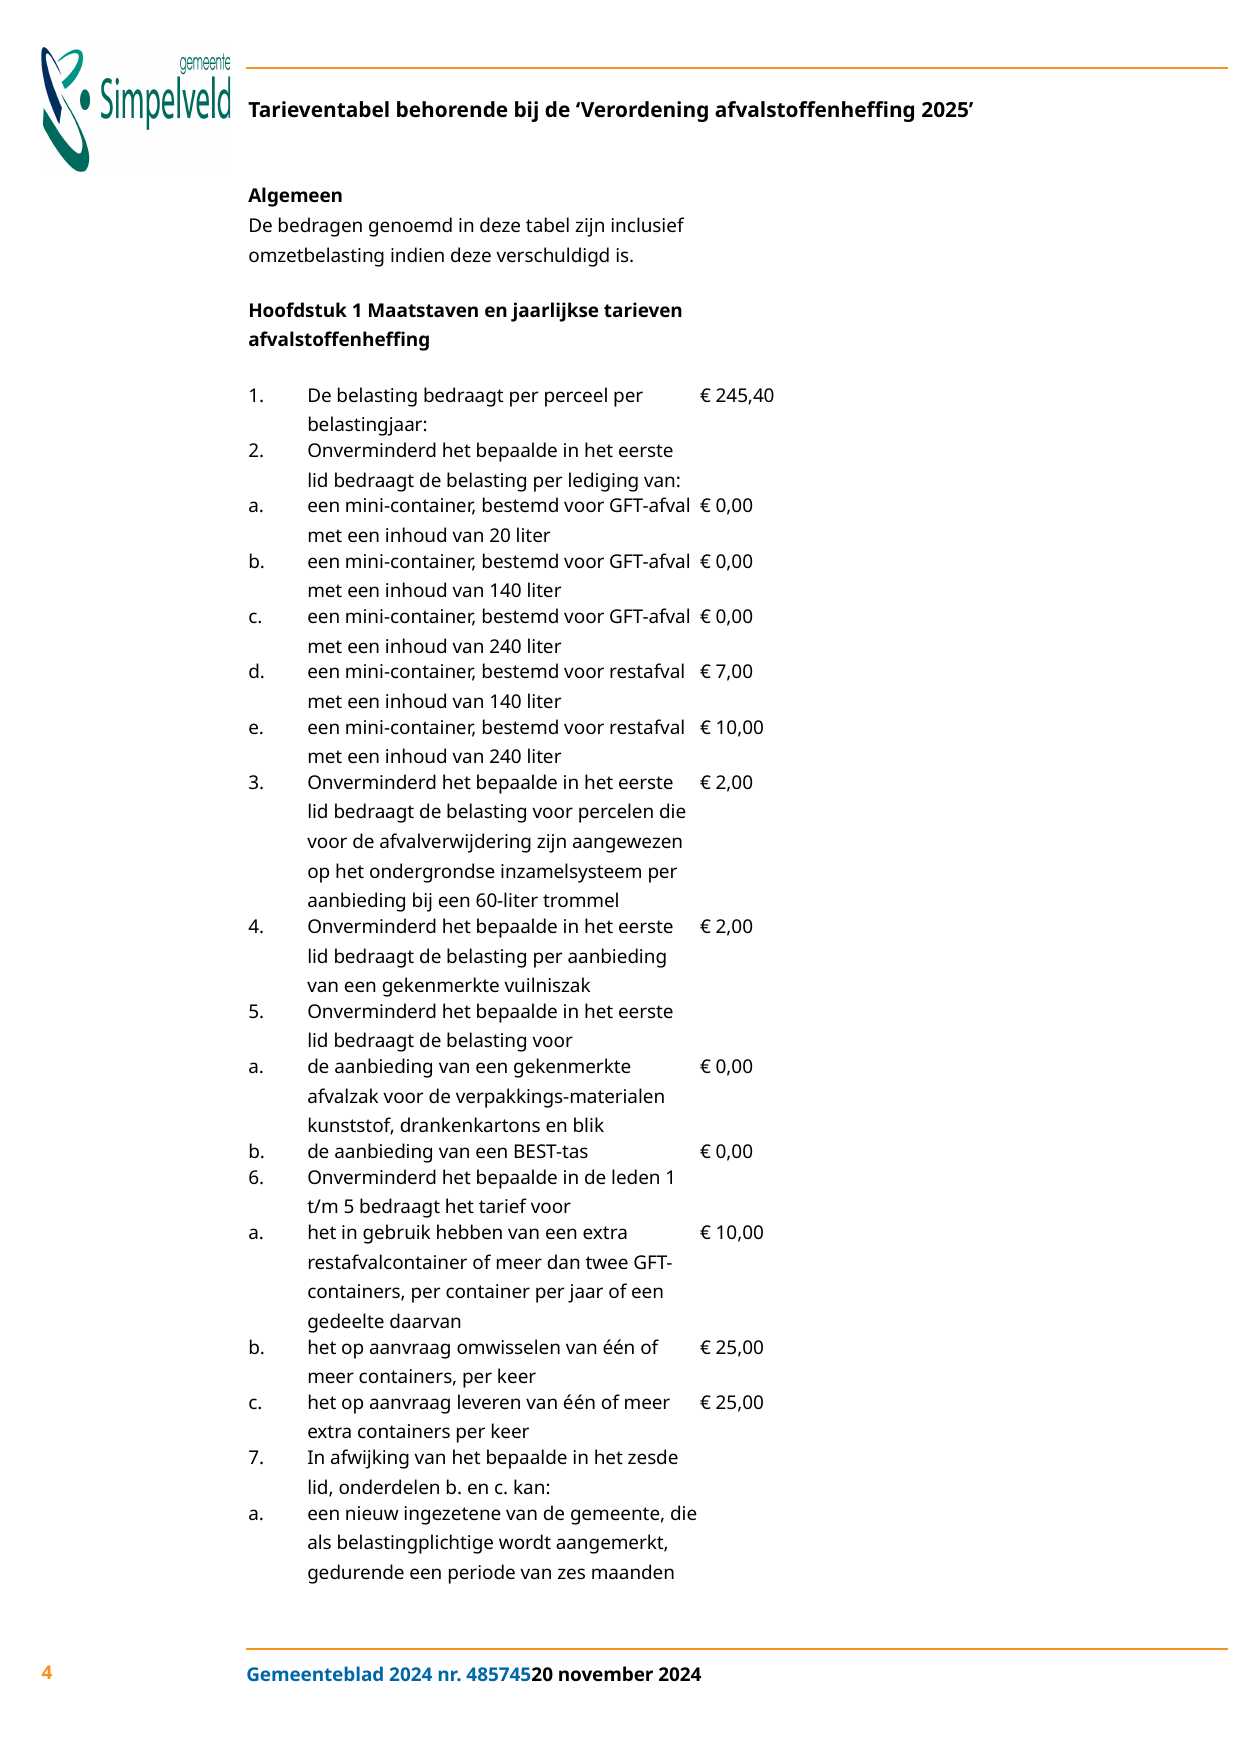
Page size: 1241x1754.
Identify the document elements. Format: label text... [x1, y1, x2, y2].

table_cell € 0,00 [700, 493, 1152, 548]
text Tarieventabel behorende bij de ‘Verordening afvalstoffenheffing 2025’ [248, 95, 1152, 123]
table_cell het op aanvraag leveren van één of meer extra containers per keer [248, 1389, 700, 1444]
table_cell € 0,00 [700, 603, 1152, 658]
table_cell een mini-container, bestemd voor GFT-afval met een inhoud van 240 liter [248, 603, 700, 658]
table_cell [700, 1500, 1152, 1585]
table_cell Onverminderd het bepaalde in de leden 1 t/m 5 bedraagt het tarief voor [248, 1164, 700, 1219]
table_cell [700, 297, 1152, 382]
table_cell € 2,00 [700, 913, 1152, 998]
table_cell [700, 998, 1152, 1053]
table_cell het op aanvraag omwisselen van één of meer containers, per keer [248, 1334, 700, 1389]
table_cell een mini-container, bestemd voor GFT-afval met een inhoud van 20 liter [248, 493, 700, 548]
table_cell € 0,00 [700, 1138, 1152, 1164]
table_cell Hoofdstuk 1 Maatstaven en jaarlijkse tarieven afvalstoffenheffing [248, 297, 700, 382]
table_cell € 2,00 [700, 769, 1152, 913]
table_header Algemeen De bedragen genoemd in deze tabel zijn inclusief omzetbelasting indien deze verschuldigd is. [248, 183, 700, 297]
table_cell Onverminderd het bepaalde in het eerste lid bedraagt de belasting voor percelen die voor de afvalverwijdering zijn aangewezen op het ondergrondse inzamelsysteem per aanbieding bij een 60-liter trommel [248, 769, 700, 913]
table_cell € 25,00 [700, 1389, 1152, 1444]
table_cell [700, 1445, 1152, 1500]
table_cell een mini-container, bestemd voor GFT-afval met een inhoud van 140 liter [248, 548, 700, 603]
table_cell In afwijking van het bepaalde in het zesde lid, onderdelen b. en c. kan: [248, 1445, 700, 1500]
table_cell € 0,00 [700, 548, 1152, 603]
picture [41, 47, 231, 172]
table_cell [700, 437, 1152, 493]
table_cell € 0,00 [700, 1054, 1152, 1138]
table_cell Onverminderd het bepaalde in het eerste lid bedraagt de belasting voor [248, 998, 700, 1053]
table_cell € 245,40 [700, 382, 1152, 437]
table_cell De belasting bedraagt per perceel per belastingjaar: [248, 382, 700, 437]
table_cell € 25,00 [700, 1334, 1152, 1389]
table_cell € 10,00 [700, 1219, 1152, 1334]
table_cell de aanbieding van een gekenmerkte afvalzak voor de verpakkings-materialen kunststof, drankenkartons en blik [248, 1054, 700, 1138]
table_cell [700, 1164, 1152, 1219]
table_cell € 10,00 [700, 714, 1152, 769]
table_cell het in gebruik hebben van een extra restafvalcontainer of meer dan twee GFT-containers, per container per jaar of een gedeelte daarvan [248, 1219, 700, 1334]
table_cell de aanbieding van een BEST-tas [248, 1138, 700, 1164]
table_cell Onverminderd het bepaalde in het eerste lid bedraagt de belasting per lediging van: [248, 437, 700, 493]
table_cell Onverminderd het bepaalde in het eerste lid bedraagt de belasting per aanbieding van een gekenmerkte vuilniszak [248, 913, 700, 998]
table_cell een nieuw ingezetene van de gemeente, die als belastingplichtige wordt aangemerkt, gedurende een periode van zes maanden [248, 1500, 700, 1585]
table_cell een mini-container, bestemd voor restafval met een inhoud van 140 liter [248, 659, 700, 714]
table_cell een mini-container, bestemd voor restafval met een inhoud van 240 liter [248, 714, 700, 769]
table_header [700, 183, 1152, 297]
table_cell € 7,00 [700, 659, 1152, 714]
